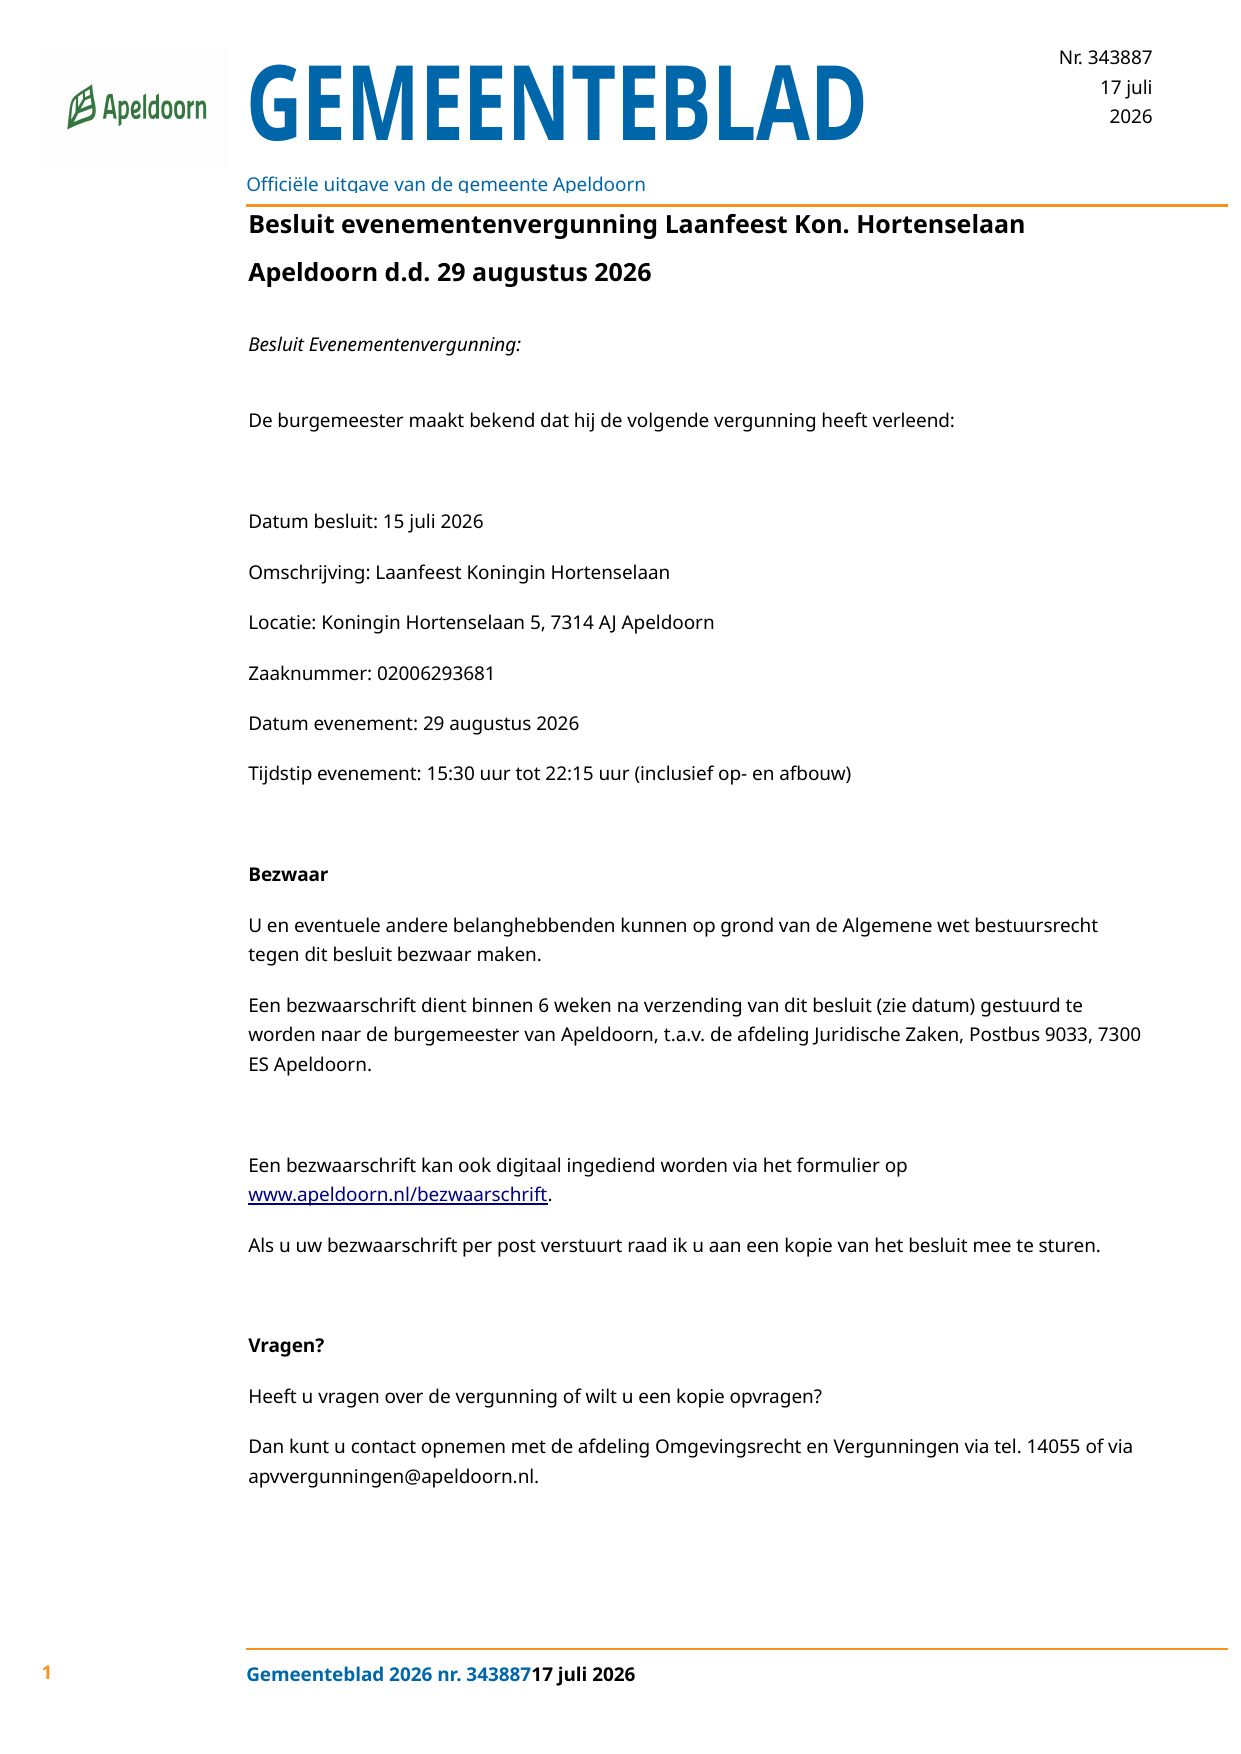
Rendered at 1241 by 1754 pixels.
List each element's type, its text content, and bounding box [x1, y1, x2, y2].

text Een bezwaarschrift kan ook digitaal ingediend worden via het formulier op www.apeldoorn.nl/bezwaarschrift. [248, 1152, 1152, 1207]
text Omschrijving: Laanfeest Koningin Hortenselaan [248, 559, 1152, 584]
picture [41, 47, 231, 172]
text U en eventuele andere belanghebbenden kunnen op grond van de Algemene wet bestuursrecht tegen dit besluit bezwaar maken. [248, 912, 1152, 967]
text Datum evenement: 29 augustus 2026 [248, 710, 1152, 736]
text Tijdstip evenement: 15:30 uur tot 22:15 uur (inclusief op- en afbouw) [248, 761, 1152, 786]
text Besluit Evenementenvergunning: [248, 331, 1152, 357]
text Dan kunt u contact opnemen met de afdeling Omgevingsrecht en Vergunningen via tel. 14055 of via apvvergunningen@apeldoorn.nl. [248, 1433, 1152, 1489]
text Als u uw bezwaarschrift per post verstuurt raad ik u aan een kopie van het besluit mee te sturen. [248, 1232, 1152, 1257]
text De burgemeester maakt bekend dat hij de volgende vergunning heeft verleend: [248, 408, 1152, 433]
text Vragen? [248, 1333, 1152, 1358]
text Bezwaar [248, 861, 1152, 887]
text Besluit evenementenvergunning Laanfeest Kon. Hortenselaan Apeldoorn d.d. 29 augustus 2026 [248, 207, 1152, 288]
text Een bezwaarschrift dient binnen 6 weken na verzending van dit besluit (zie datum) gestuurd te worden naar de burgemeester van Apeldoorn, t.a.v. de afdeling Juridische Zaken, Postbus 9033, 7300 ES Apeldoorn. [248, 992, 1152, 1077]
text Datum besluit: 15 juli 2026 [248, 508, 1152, 534]
text Locatie: Koningin Hortenselaan 5, 7314 AJ Apeldoorn [248, 609, 1152, 635]
text Zaaknummer: 02006293681 [248, 660, 1152, 685]
text Heeft u vragen over de vergunning of wilt u een kopie opvragen? [248, 1383, 1152, 1409]
